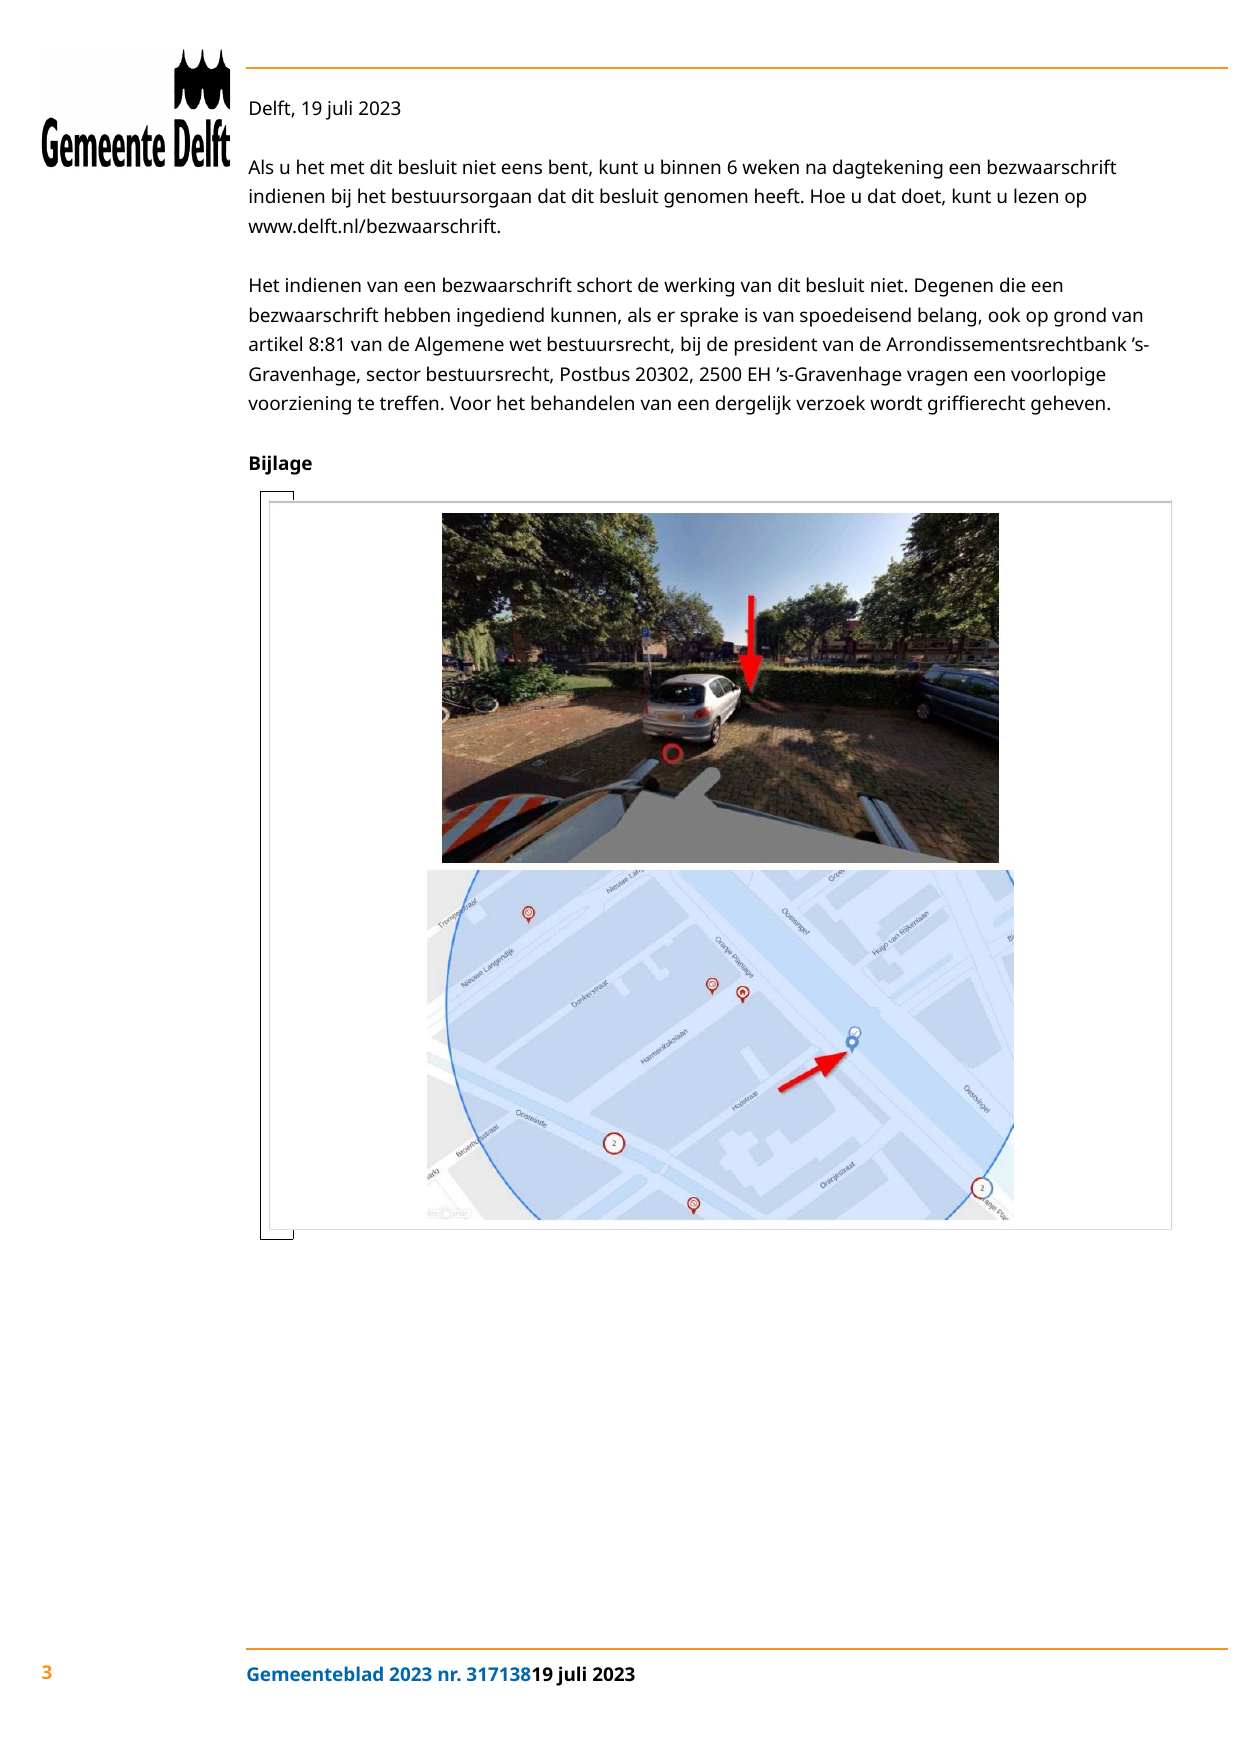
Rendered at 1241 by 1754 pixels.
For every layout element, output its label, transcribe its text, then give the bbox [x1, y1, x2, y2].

picture [268, 500, 1173, 1230]
text Delft, 19 juli 2023 [248, 95, 1152, 121]
picture [41, 47, 231, 172]
text Als u het met dit besluit niet eens bent, kunt u binnen 6 weken na dagtekening een bezwaarschrift indienen bij het bestuursorgaan dat dit besluit genomen heeft. Hoe u dat doet, kunt u lezen op www.delft.nl/bezwaarschrift. [248, 154, 1152, 239]
text Bijlage [248, 450, 1152, 476]
text Het indienen van een bezwaarschrift schort de werking van dit besluit niet. Degenen die een bezwaarschrift hebben ingediend kunnen, als er sprake is van spoedeisend belang, ook op grond van artikel 8:81 van de Algemene wet bestuursrecht, bij de president van de Arrondissementsrechtbank ’s-Gravenhage, sector bestuursrecht, Postbus 20302, 2500 EH ’s-Gravenhage vragen een voorlopige voorziening te treffen. Voor het behandelen van een dergelijk verzoek wordt griffierecht geheven. [248, 272, 1152, 416]
